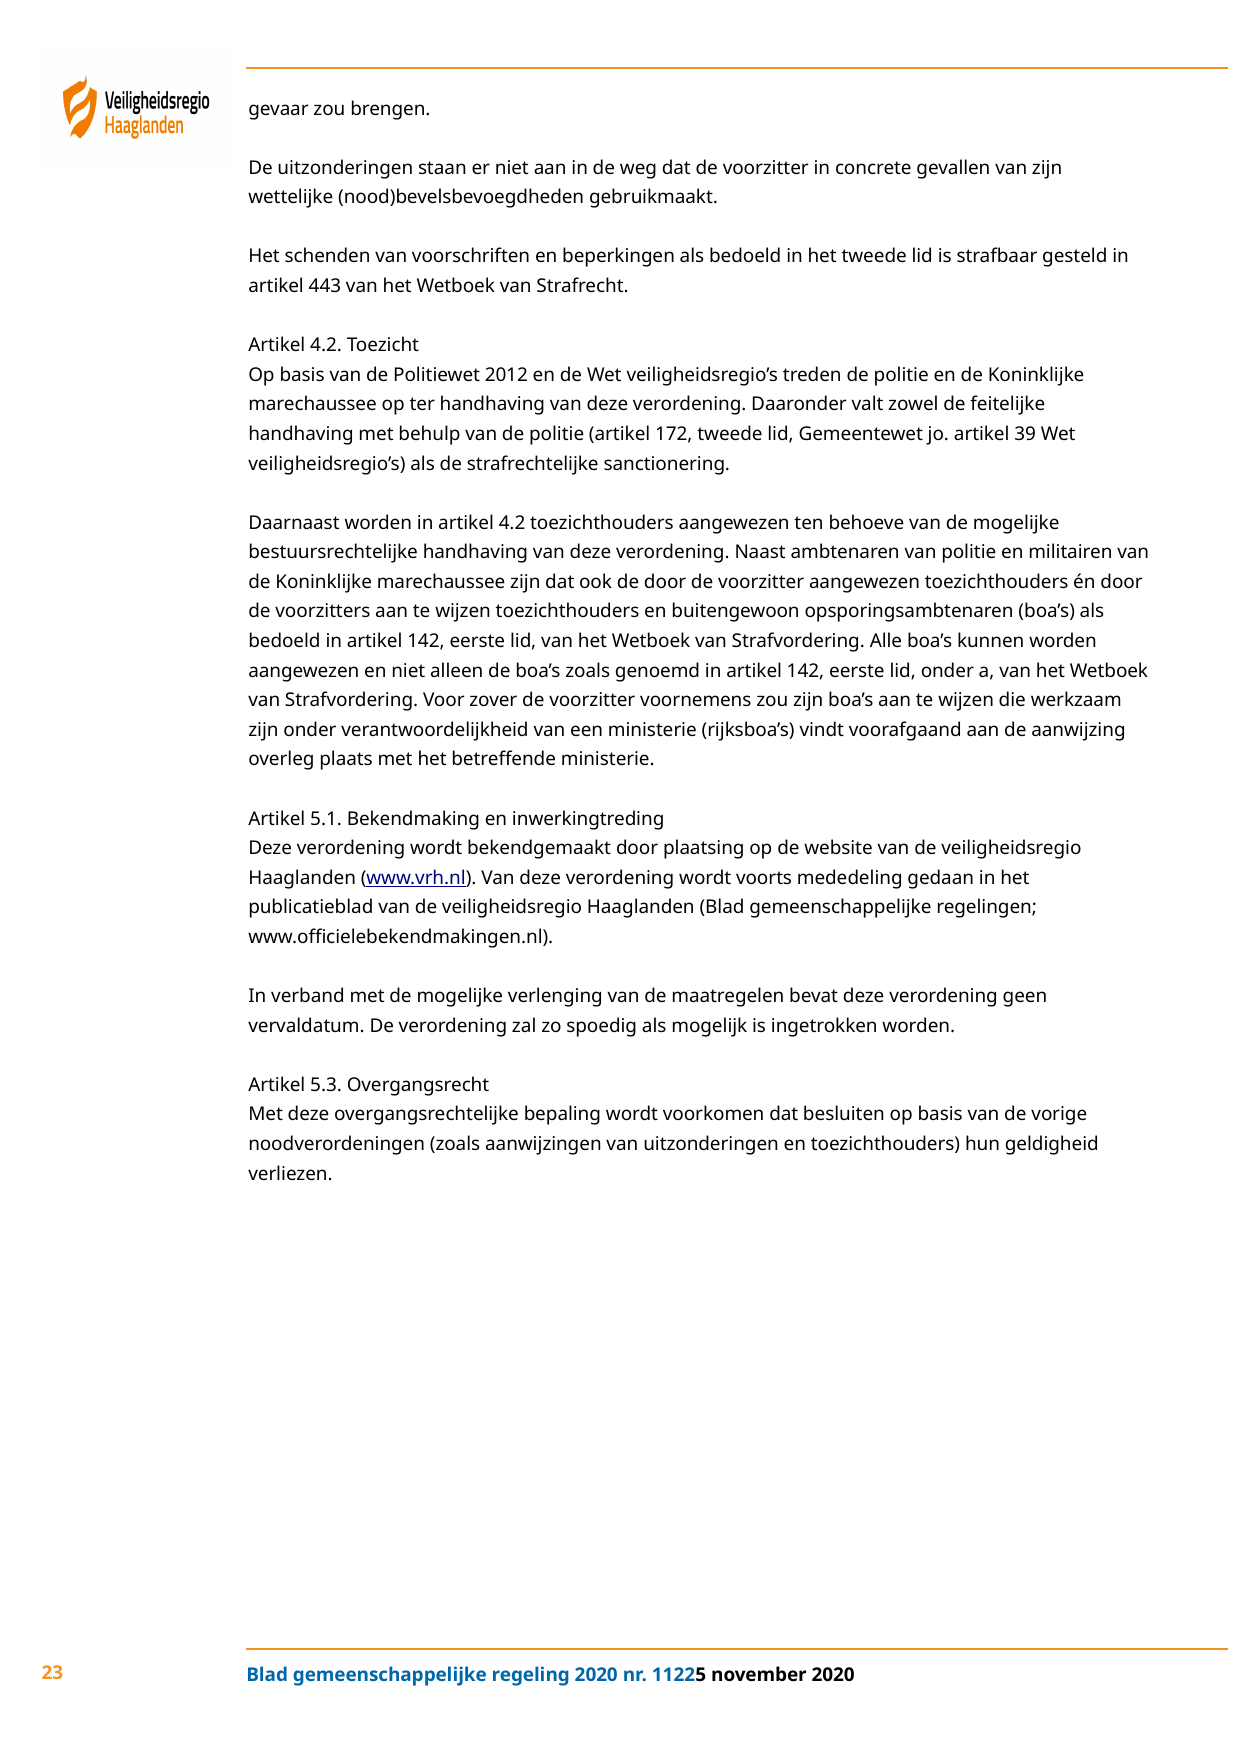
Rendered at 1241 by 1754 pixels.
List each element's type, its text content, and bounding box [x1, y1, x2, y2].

text Het schenden van voorschriften en beperkingen als bedoeld in het tweede lid is strafbaar gesteld in artikel 443 van het Wetboek van Strafrecht. [248, 243, 1152, 298]
text Op basis van de Politiewet 2012 en de Wet veiligheidsregio’s treden de politie en de Koninklijke marechaussee op ter handhaving van deze verordening. Daaronder valt zowel de feitelijke handhaving met behulp van de politie (artikel 172, tweede lid, Gemeentewet jo. artikel 39 Wet veiligheidsregio’s) als de strafrechtelijke sanctionering. [248, 361, 1152, 476]
text Artikel 5.1. Bekendmaking en inwerkingtreding [248, 805, 1152, 831]
text Artikel 5.3. Overgangsrecht [248, 1071, 1152, 1097]
text Daarnaast worden in artikel 4.2 toezichthouders aangewezen ten behoeve van de mogelijke bestuursrechtelijke handhaving van deze verordening. Naast ambtenaren van politie en militairen van de Koninklijke marechaussee zijn dat ook de door de voorzitter aangewezen toezichthouders én door de voorzitters aan te wijzen toezichthouders en buitengewoon opsporingsambtenaren (boa’s) als bedoeld in artikel 142, eerste lid, van het Wetboek van Strafvordering. Alle boa’s kunnen worden aangewezen en niet alleen de boa’s zoals genoemd in artikel 142, eerste lid, onder a, van het Wetboek van Strafvordering. Voor zover de voorzitter voornemens zou zijn boa’s aan te wijzen die werkzaam zijn onder verantwoordelijkheid van een ministerie (rijksboa’s) vindt voorafgaand aan de aanwijzing overleg plaats met het betreffende ministerie. [248, 509, 1152, 771]
text Deze verordening wordt bekendgemaakt door plaatsing op de website van de veiligheidsregio Haaglanden (www.vrh.nl). Van deze verordening wordt voorts mededeling gedaan in het publicatieblad van de veiligheidsregio Haaglanden (Blad gemeenschappelijke regelingen; www.officielebekendmakingen.nl). [248, 834, 1152, 949]
text Artikel 4.2. Toezicht [248, 331, 1152, 357]
text De uitzonderingen staan er niet aan in de weg dat de voorzitter in concrete gevallen van zijn wettelijke (nood)bevelsbevoegdheden gebruikmaakt. [248, 154, 1152, 209]
text In verband met de mogelijke verlenging van de maatregelen bevat deze verordening geen vervaldatum. De verordening zal zo spoedig als mogelijk is ingetrokken worden. [248, 982, 1152, 1038]
text Met deze overgangsrechtelijke bepaling wordt voorkomen dat besluiten op basis van de vorige noodverordeningen (zoals aanwijzingen van uitzonderingen en toezichthouders) hun geldigheid verliezen. [248, 1101, 1152, 1186]
text gevaar zou brengen. [248, 95, 1152, 121]
picture [41, 47, 231, 172]
